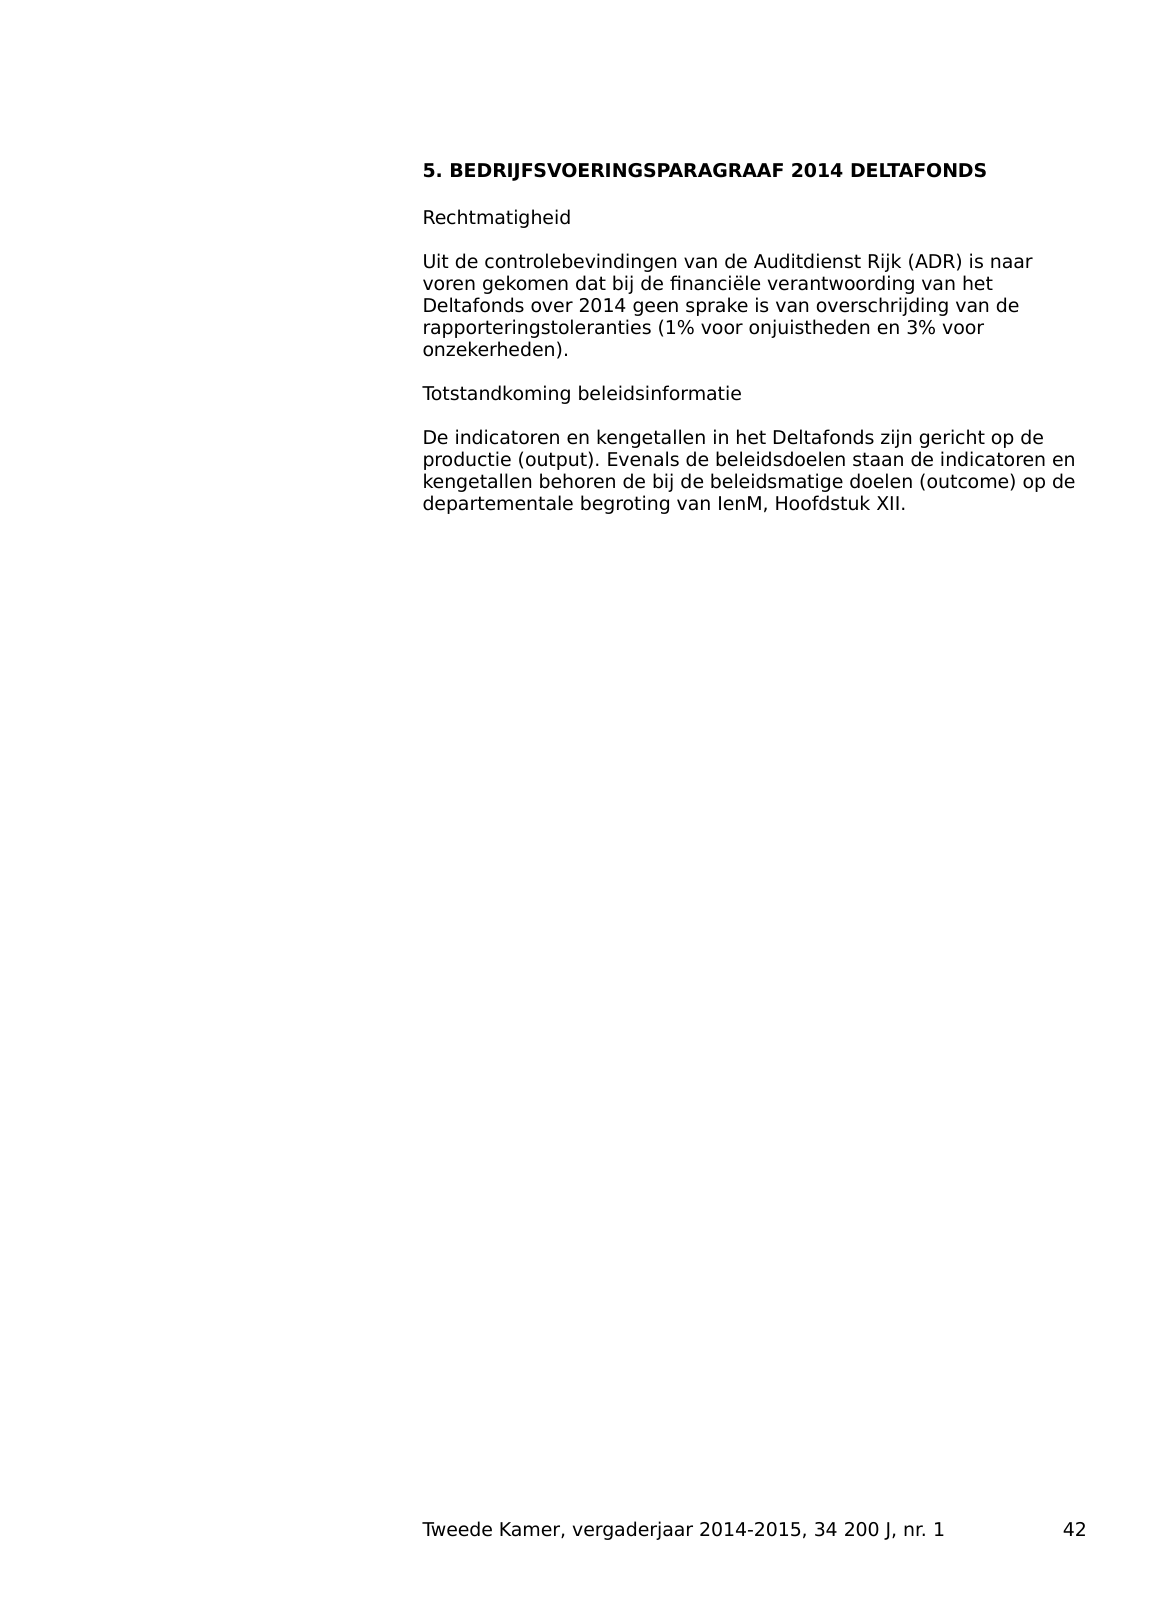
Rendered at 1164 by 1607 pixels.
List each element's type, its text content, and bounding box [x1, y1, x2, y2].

subtitle Rechtmatigheid [422, 207, 1087, 229]
text De indicatoren en kengetallen in het Deltafonds zijn gericht op de productie (output). Evenals de beleidsdoelen staan de indicatoren en kengetallen behoren de bij de beleidsmatige doelen (outcome) op de departementale begroting van IenM, Hoofdstuk XII. [422, 427, 1087, 515]
subtitle Totstandkoming beleidsinformatie [422, 383, 1087, 405]
subtitle 5. BEDRIJFSVOERINGSPARAGRAAF 2014 DELTAFONDS [422, 160, 1087, 182]
text Uit de controlebevindingen van de Auditdienst Rijk (ADR) is naar voren gekomen dat bij de financiële verantwoording van het Deltafonds over 2014 geen sprake is van overschrijding van de rapporteringstoleranties (1% voor onjuistheden en 3% voor onzekerheden). [422, 251, 1087, 361]
